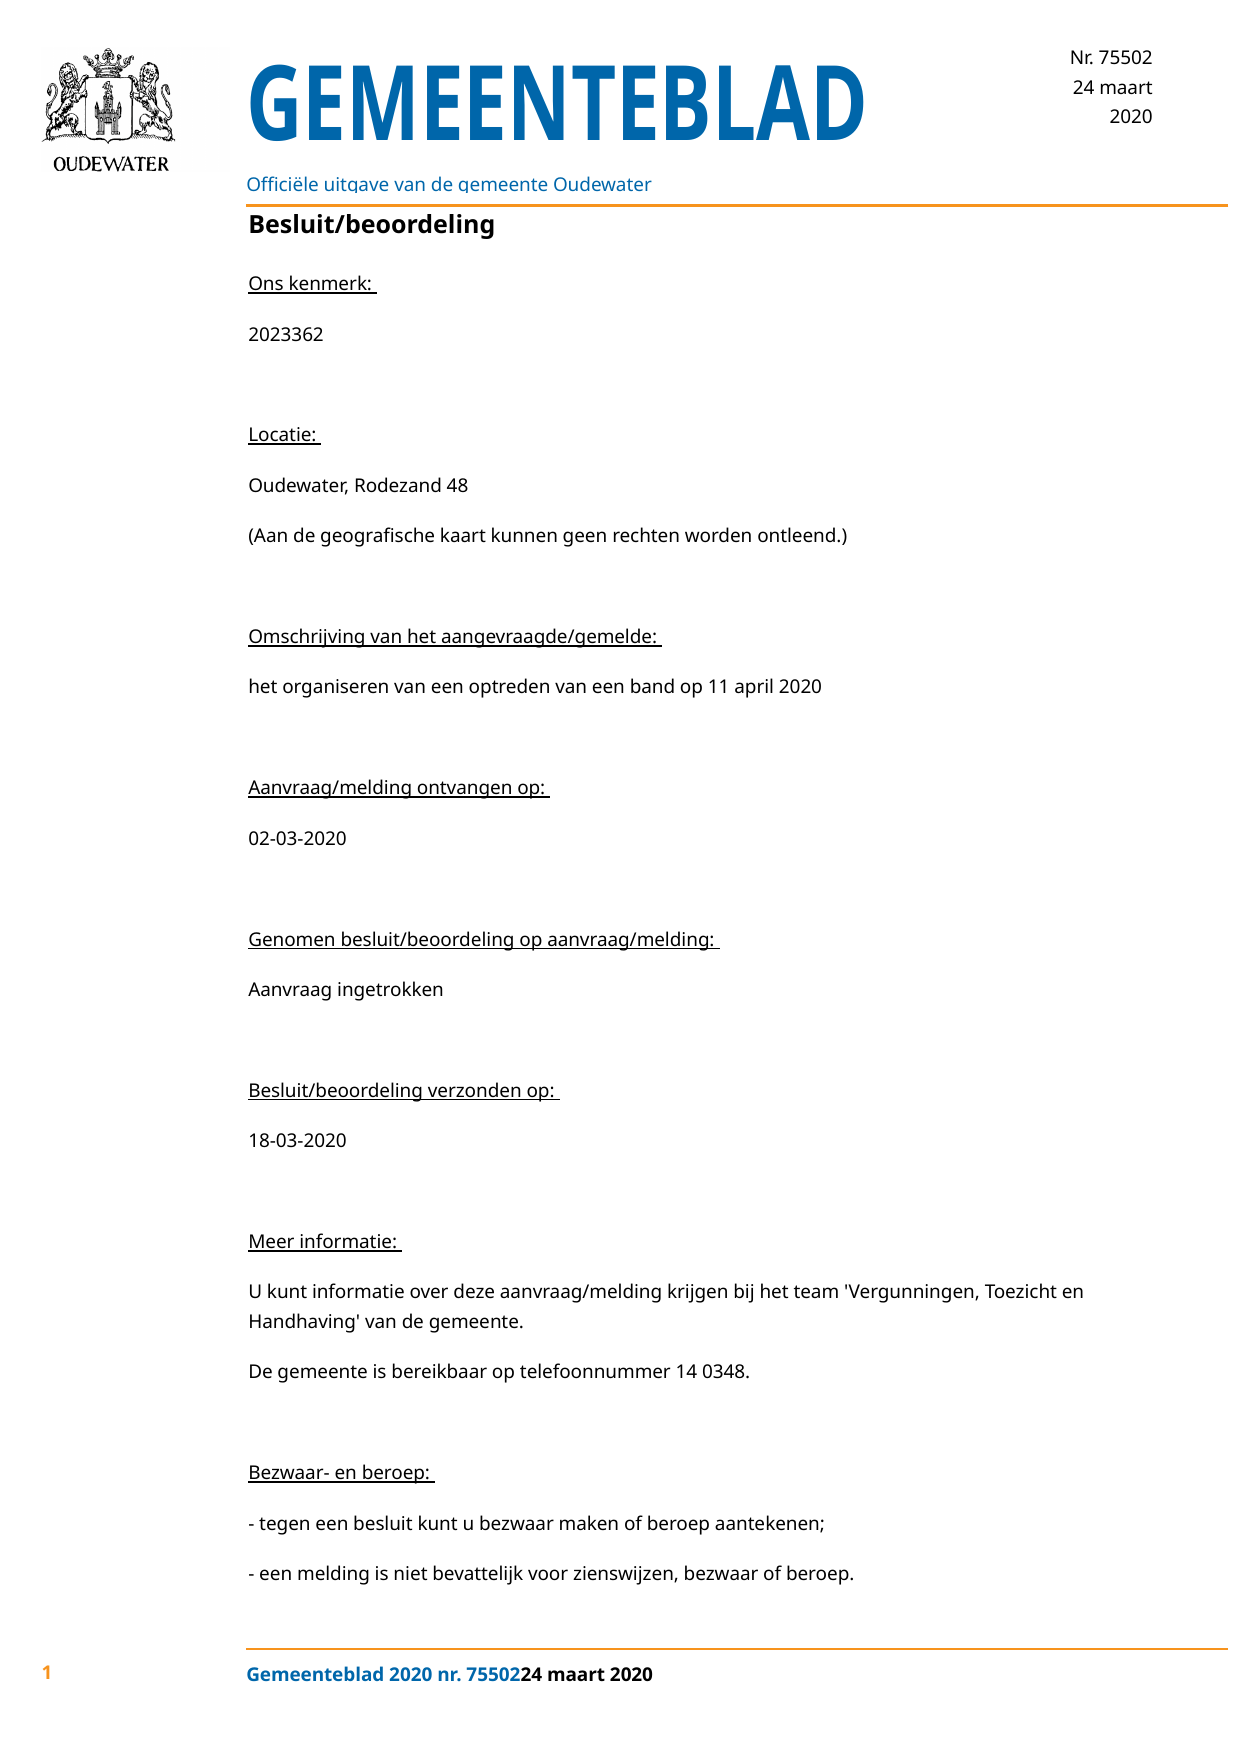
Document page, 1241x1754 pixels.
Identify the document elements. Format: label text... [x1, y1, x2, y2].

text 2023362 [248, 321, 1152, 346]
text Besluit/beoordeling verzonden op: [248, 1077, 1152, 1103]
text 18-03-2020 [248, 1127, 1152, 1153]
text Ons kenmerk: [248, 270, 1152, 296]
text - tegen een besluit kunt u bezwaar maken of beroep aantekenen; [248, 1510, 1152, 1536]
text Aanvraag/melding ontvangen op: [248, 774, 1152, 800]
text (Aan de geografische kaart kunnen geen rechten worden ontleend.) [248, 522, 1152, 548]
text Besluit/beoordeling [248, 207, 1152, 241]
text Oudewater, Rodezand 48 [248, 472, 1152, 498]
text het organiseren van een optreden van een band op 11 april 2020 [248, 674, 1152, 699]
text De gemeente is bereikbaar op telefoonnummer 14 0348. [248, 1359, 1152, 1384]
text Meer informatie: [248, 1228, 1152, 1254]
text U kunt informatie over deze aanvraag/melding krijgen bij het team 'Vergunningen, Toezicht en Handhaving' van de gemeente. [248, 1279, 1152, 1334]
text Aanvraag ingetrokken [248, 976, 1152, 1002]
text Locatie: [248, 422, 1152, 447]
text - een melding is niet bevattelijk voor zienswijzen, bezwaar of beroep. [248, 1560, 1152, 1586]
picture [41, 47, 231, 172]
text Genomen besluit/beoordeling op aanvraag/melding: [248, 926, 1152, 951]
text Omschrijving van het aangevraagde/gemelde: [248, 623, 1152, 649]
text Bezwaar- en beroep: [248, 1459, 1152, 1485]
text 02-03-2020 [248, 825, 1152, 851]
